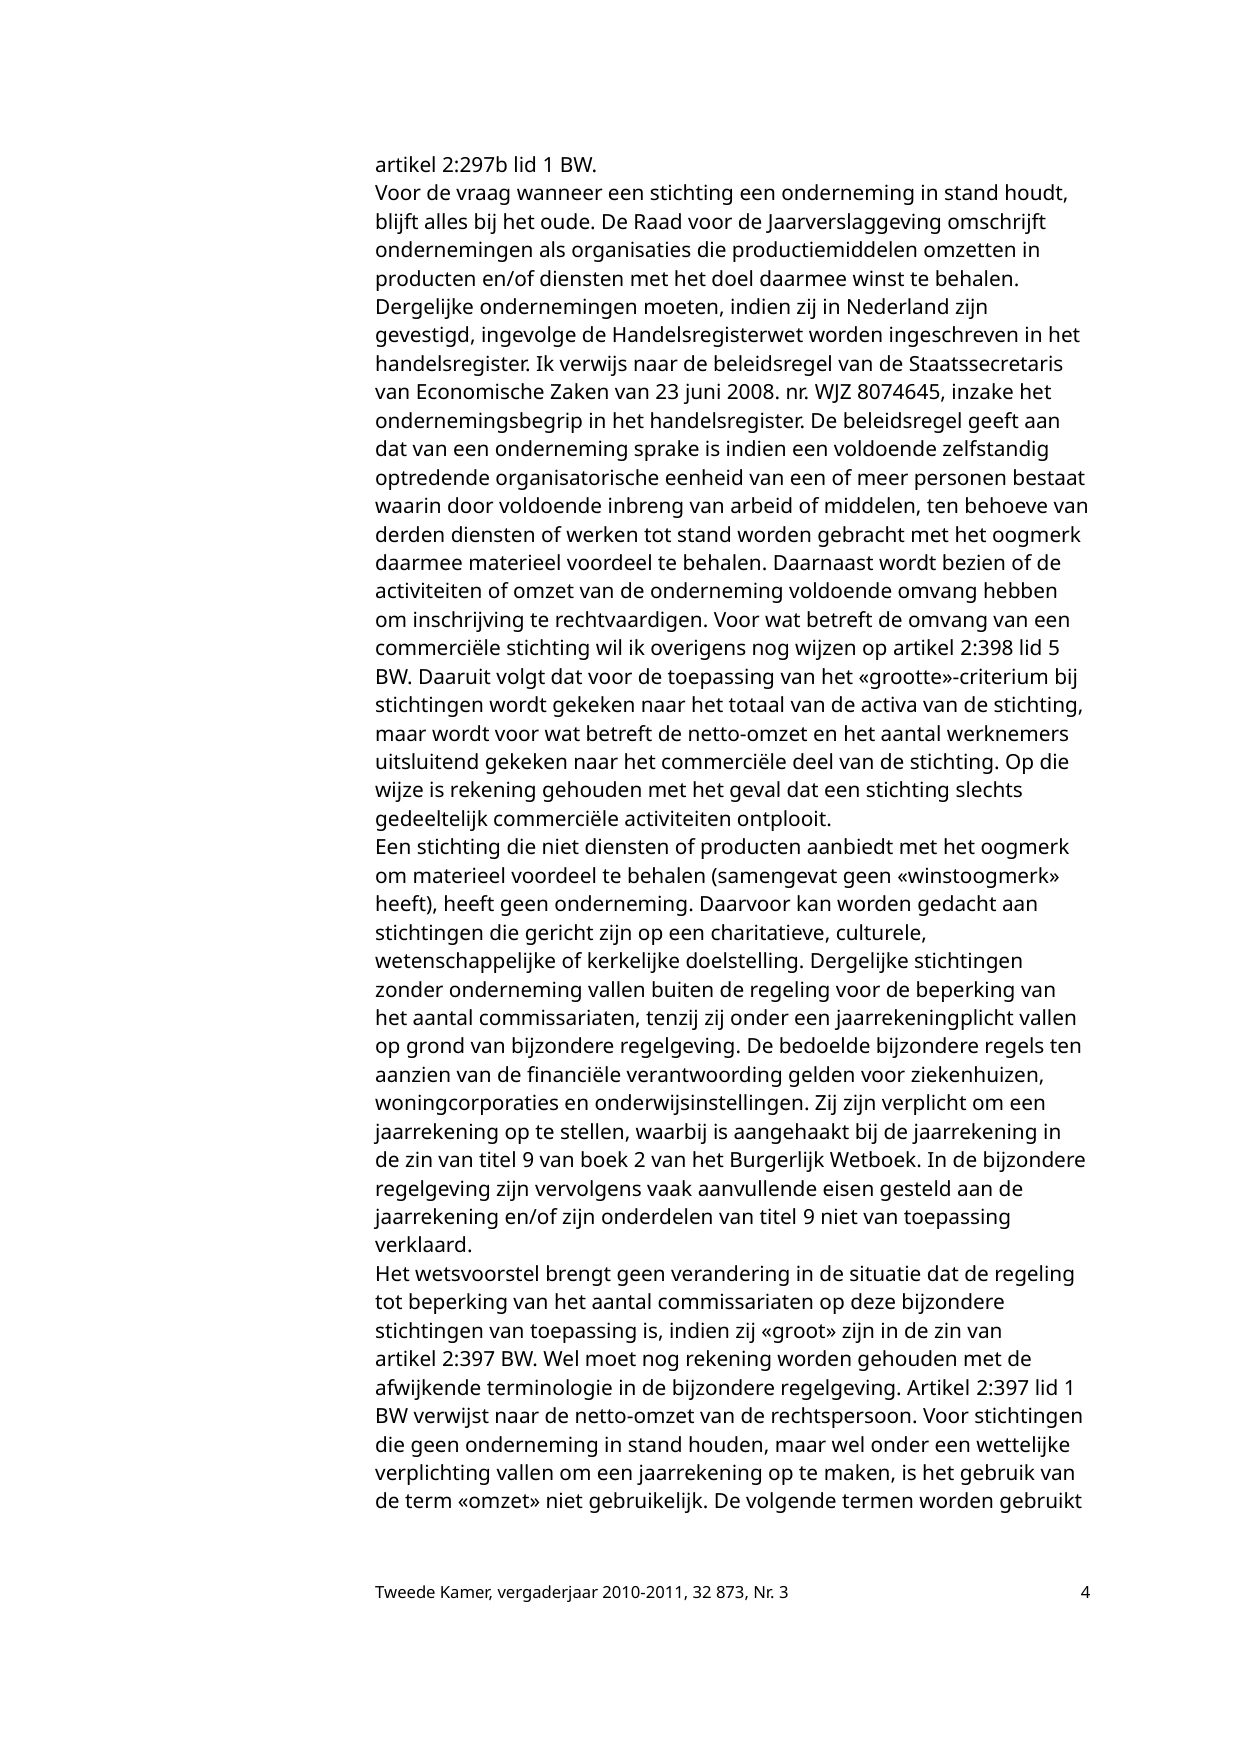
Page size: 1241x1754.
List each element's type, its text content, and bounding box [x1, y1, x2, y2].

text Een stichting die niet diensten of producten aanbiedt met het oogmerk om materieel voordeel te behalen (samengevat geen «winstoogmerk» heeft), heeft geen onderneming. Daarvoor kan worden gedacht aan stichtingen die gericht zijn op een charitatieve, culturele, wetenschappelijke of kerkelijke doelstelling. Dergelijke stichtingen zonder onderneming vallen buiten de regeling voor de beperking van het aantal commissariaten, tenzij zij onder een jaarrekeningplicht vallen op grond van bijzondere regelgeving. De bedoelde bijzondere regels ten aanzien van de financiële verantwoording gelden voor ziekenhuizen, woningcorporaties en onderwijsinstellingen. Zij zijn verplicht om een jaarrekening op te stellen, waarbij is aangehaakt bij de jaarrekening in de zin van titel 9 van boek 2 van het Burgerlijk Wetboek. In de bijzondere regelgeving zijn vervolgens vaak aanvullende eisen gesteld aan de jaarrekening en/of zijn onderdelen van titel 9 niet van toepassing verklaard. [375, 832, 1090, 1259]
text Het wetsvoorstel brengt geen verandering in de situatie dat de regeling tot beperking van het aantal commissariaten op deze bijzondere stichtingen van toepassing is, indien zij «groot» zijn in de zin van artikel 2:397 BW. Wel moet nog rekening worden gehouden met de afwijkende terminologie in de bijzondere regelgeving. Artikel 2:397 lid 1 BW verwijst naar de netto-omzet van de rechtspersoon. Voor stichtingen die geen onderneming in stand houden, maar wel onder een wettelijke verplichting vallen om een jaarrekening op te maken, is het gebruik van de term «omzet» niet gebruikelijk. De volgende termen worden gebruikt [375, 1259, 1090, 1515]
text Voor de vraag wanneer een stichting een onderneming in stand houdt, blijft alles bij het oude. De Raad voor de Jaarverslaggeving omschrijft ondernemingen als organisaties die productiemiddelen omzetten in producten en/of diensten met het doel daarmee winst te behalen. Dergelijke ondernemingen moeten, indien zij in Nederland zijn gevestigd, ingevolge de Handelsregisterwet worden ingeschreven in het handelsregister. Ik verwijs naar de beleidsregel van de Staatssecretaris van Economische Zaken van 23 juni 2008. nr. WJZ 8074645, inzake het ondernemingsbegrip in het handelsregister. De beleidsregel geeft aan dat van een onderneming sprake is indien een voldoende zelfstandig optredende organisatorische eenheid van een of meer personen bestaat waarin door voldoende inbreng van arbeid of middelen, ten behoeve van derden diensten of werken tot stand worden gebracht met het oogmerk daarmee materieel voordeel te behalen. Daarnaast wordt bezien of de activiteiten of omzet van de onderneming voldoende omvang hebben om inschrijving te rechtvaardigen. Voor wat betreft de omvang van een commerciële stichting wil ik overigens nog wijzen op artikel 2:398 lid 5 BW. Daaruit volgt dat voor de toepassing van het «grootte»-criterium bij stichtingen wordt gekeken naar het totaal van de activa van de stichting, maar wordt voor wat betreft de netto-omzet en het aantal werknemers uitsluitend gekeken naar het commerciële deel van de stichting. Op die wijze is rekening gehouden met het geval dat een stichting slechts gedeeltelijk commerciële activiteiten ontplooit. [375, 178, 1090, 832]
text artikel 2:297b lid 1 BW. [375, 150, 1090, 178]
